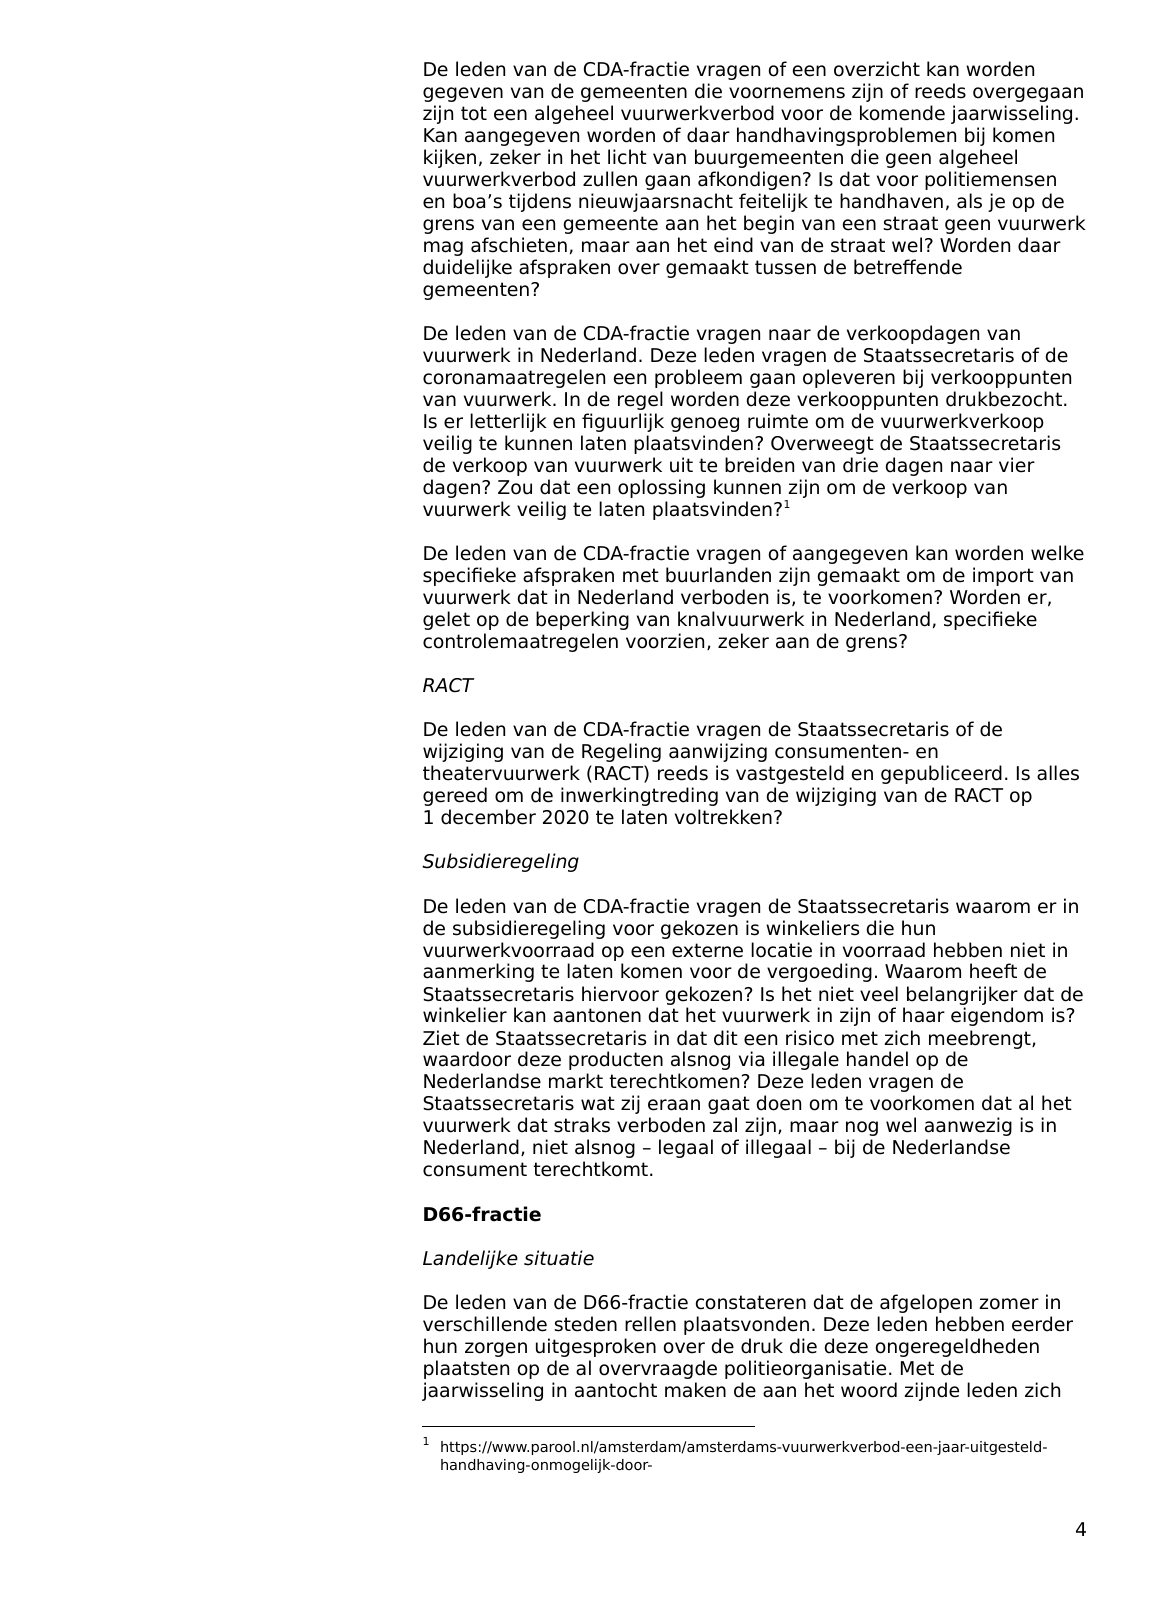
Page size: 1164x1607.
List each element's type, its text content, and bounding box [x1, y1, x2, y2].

text De leden van de CDA-fractie vragen of aangegeven kan worden welke specifieke afspraken met buurlanden zijn gemaakt om de import van vuurwerk dat in Nederland verboden is, te voorkomen? Worden er, gelet op de beperking van knalvuurwerk in Nederland, specifieke controlemaatregelen voorzien, zeker aan de grens? [422, 543, 1087, 653]
subtitle RACT [422, 675, 1087, 697]
text De leden van de CDA-fractie vragen of een overzicht kan worden gegeven van de gemeenten die voornemens zijn of reeds overgegaan zijn tot een algeheel vuurwerkverbod voor de komende jaarwisseling. Kan aangegeven worden of daar handhavingsproblemen bij komen kijken, zeker in het licht van buurgemeenten die geen algeheel vuurwerkverbod zullen gaan afkondigen? Is dat voor politiemensen en boa’s tijdens nieuwjaarsnacht feitelijk te handhaven, als je op de grens van een gemeente aan het begin van een straat geen vuurwerk mag afschieten, maar aan het eind van de straat wel? Worden daar duidelijke afspraken over gemaakt tussen de betreffende gemeenten? [422, 59, 1087, 301]
text De leden van de CDA-fractie vragen naar de verkoopdagen van vuurwerk in Nederland. Deze leden vragen de Staatssecretaris of de coronamaatregelen een probleem gaan opleveren bij verkooppunten van vuurwerk. In de regel worden deze verkooppunten drukbezocht. Is er letterlijk en figuurlijk genoeg ruimte om de vuurwerkverkoop veilig te kunnen laten plaatsvinden? Overweegt de Staatssecretaris de verkoop van vuurwerk uit te breiden van drie dagen naar vier dagen? Zou dat een oplossing kunnen zijn om de verkoop van vuurwerk veilig te laten plaatsvinden? [422, 323, 1087, 521]
subtitle Subsidieregeling [422, 851, 1087, 873]
text De leden van de CDA-fractie vragen de Staatssecretaris waarom er in de subsidieregeling voor gekozen is winkeliers die hun vuurwerkvoorraad op een externe locatie in voorraad hebben niet in aanmerking te laten komen voor de vergoeding. Waarom heeft de Staatssecretaris hiervoor gekozen? Is het niet veel belangrijker dat de winkelier kan aantonen dat het vuurwerk in zijn of haar eigendom is? Ziet de Staatssecretaris in dat dit een risico met zich meebrengt, waardoor deze producten alsnog via illegale handel op de Nederlandse markt terechtkomen? Deze leden vragen de Staatssecretaris wat zij eraan gaat doen om te voorkomen dat al het vuurwerk dat straks verboden zal zijn, maar nog wel aanwezig is in Nederland, niet alsnog – legaal of illegaal – bij de Nederlandse consument terechtkomt. [422, 896, 1087, 1181]
subtitle Landelijke situatie [422, 1248, 1087, 1269]
subtitle D66-fractie [422, 1203, 1087, 1225]
text De leden van de CDA-fractie vragen de Staatssecretaris of de wijziging van de Regeling aanwijzing consumenten- en theatervuurwerk (RACT) reeds is vastgesteld en gepubliceerd. Is alles gereed om de inwerkingtreding van de wijziging van de RACT op 1 december 2020 te laten voltrekken? [422, 719, 1087, 829]
text De leden van de D66-fractie constateren dat de afgelopen zomer in verschillende steden rellen plaatsvonden. Deze leden hebben eerder hun zorgen uitgesproken over de druk die deze ongeregeldheden plaatsten op de al overvraagde politieorganisatie. Met de jaarwisseling in aantocht maken de aan het woord zijnde leden zich [422, 1292, 1087, 1402]
text https://www.parool.nl/amsterdam/amsterdams-vuurwerkverbod-een-jaar-uitgesteld-handhaving-onmogelijk-door- [422, 1435, 1087, 1474]
